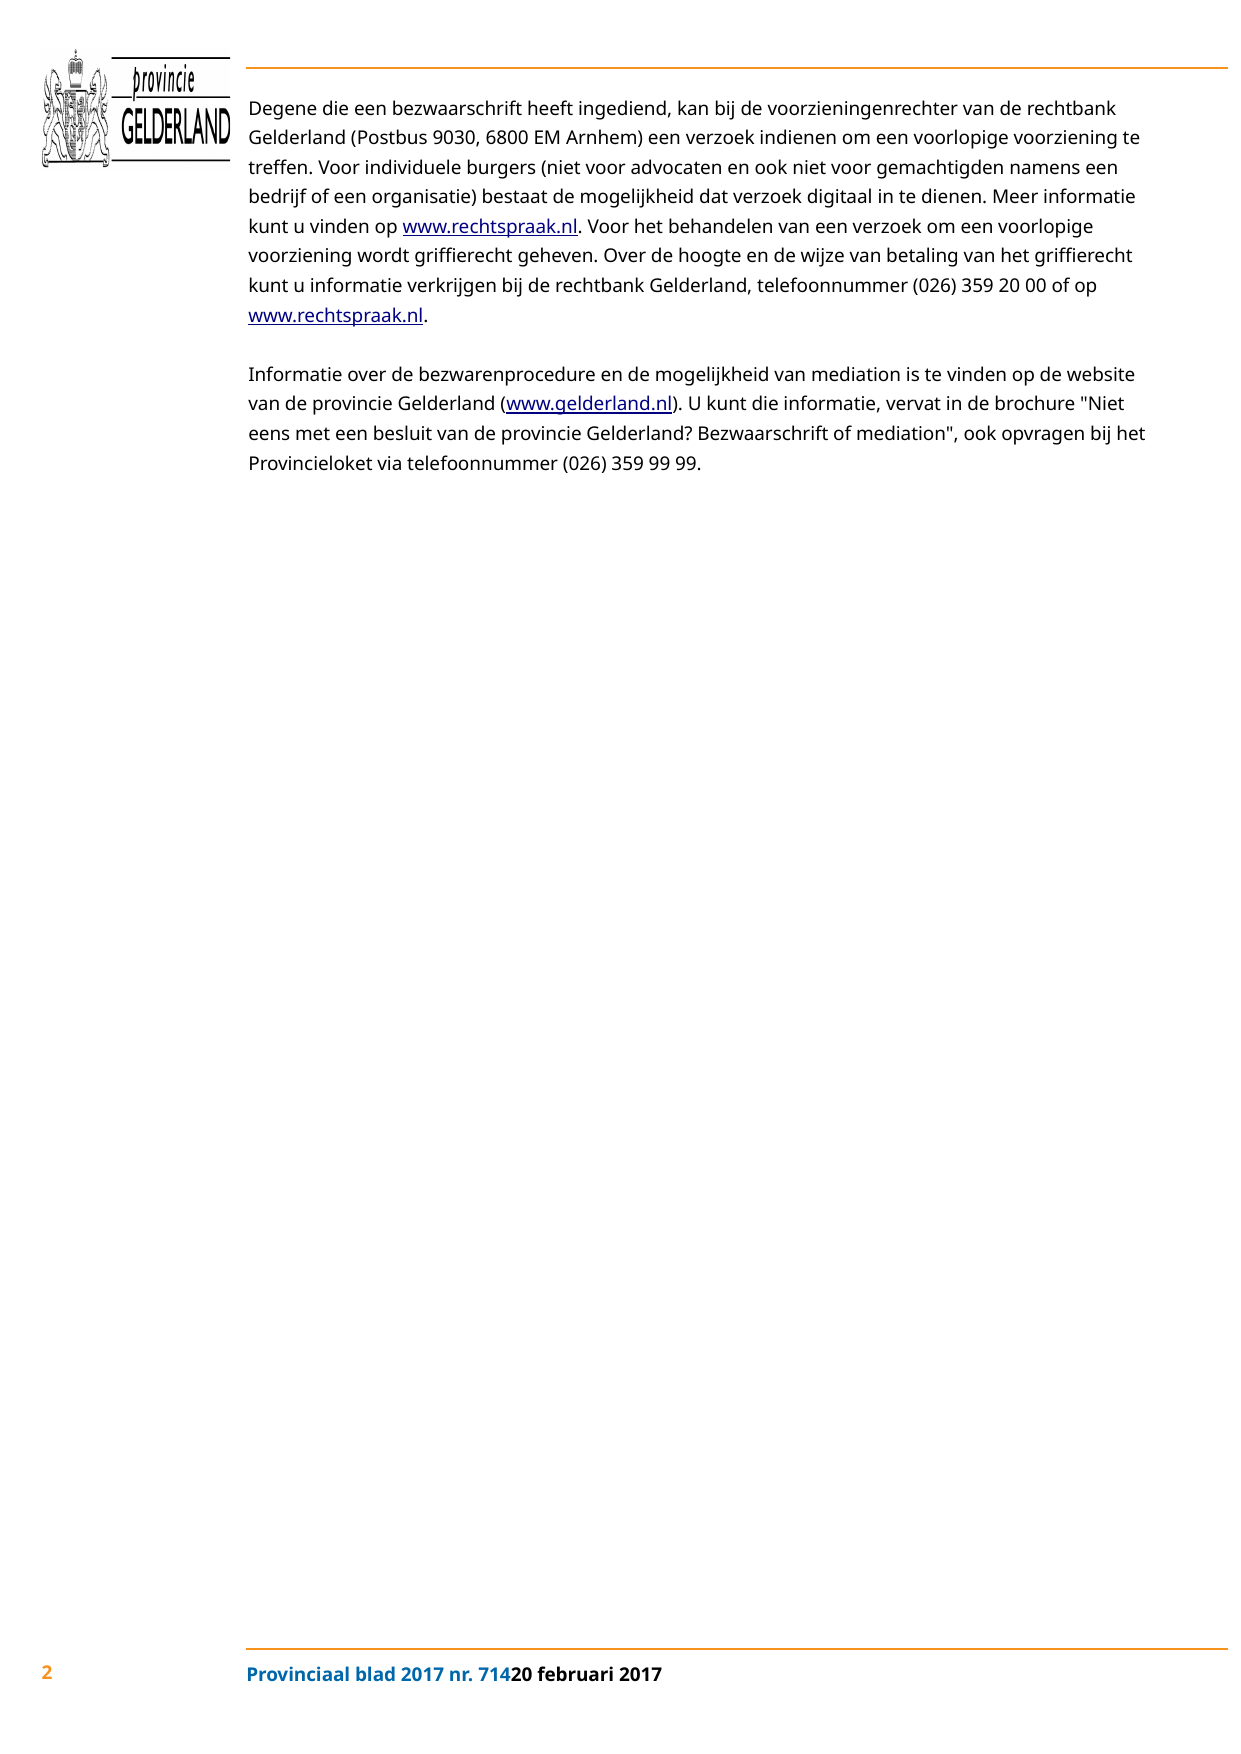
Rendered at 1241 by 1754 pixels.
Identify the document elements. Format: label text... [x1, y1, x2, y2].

text Informatie over de bezwarenprocedure en de mogelijkheid van mediation is te vinden op de website van de provincie Gelderland (www.gelderland.nl). U kunt die informatie, vervat in de brochure "Niet eens met een besluit van de provincie Gelderland? Bezwaarschrift of mediation", ook opvragen bij het Provincieloket via telefoonnummer (026) 359 99 99. [248, 361, 1152, 476]
text Degene die een bezwaarschrift heeft ingediend, kan bij de voorzieningenrechter van de rechtbank Gelderland (Postbus 9030, 6800 EM Arnhem) een verzoek indienen om een voorlopige voorziening te treffen. Voor individuele burgers (niet voor advocaten en ook niet voor gemachtigden namens een bedrijf of een organisatie) bestaat de mogelijkheid dat verzoek digitaal in te dienen. Meer informatie kunt u vinden op www.rechtspraak.nl. Voor het behandelen van een verzoek om een voorlopige voorziening wordt griffierecht geheven. Over de hoogte en de wijze van betaling van het griffierecht kunt u informatie verkrijgen bij de rechtbank Gelderland, telefoonnummer (026) 359 20 00 of op www.rechtspraak.nl. [248, 95, 1152, 328]
picture [41, 47, 231, 172]
